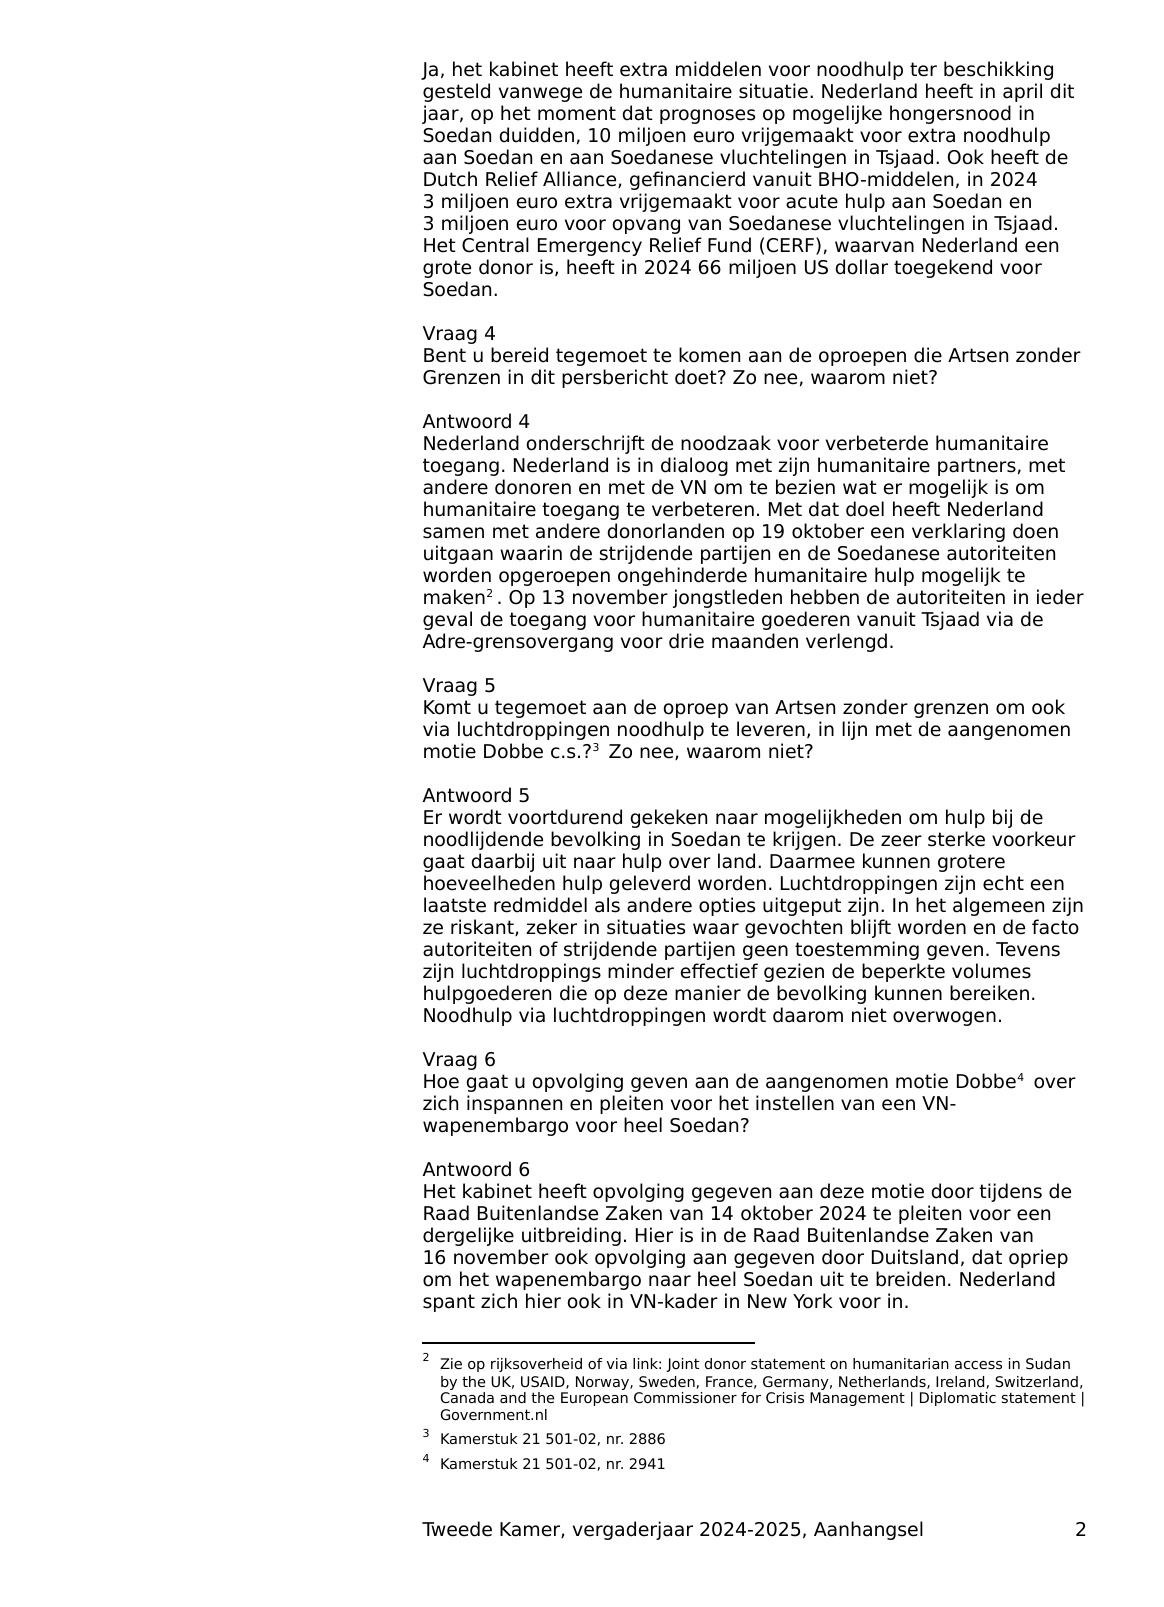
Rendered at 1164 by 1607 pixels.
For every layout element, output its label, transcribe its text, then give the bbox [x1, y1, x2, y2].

text Het kabinet heeft opvolging gegeven aan deze motie door tijdens de Raad Buitenlandse Zaken van 14 oktober 2024 te pleiten voor een dergelijke uitbreiding. Hier is in de Raad Buitenlandse Zaken van 16 november ook opvolging aan gegeven door Duitsland, dat opriep om het wapenembargo naar heel Soedan uit te breiden. Nederland spant zich hier ook in VN-kader in New York voor in. [422, 1181, 1087, 1313]
text Antwoord 5 [422, 785, 1087, 807]
text Vraag 4 [422, 323, 1087, 345]
text Er wordt voortdurend gekeken naar mogelijkheden om hulp bij de noodlijdende bevolking in Soedan te krijgen. De zeer sterke voorkeur gaat daarbij uit naar hulp over land. Daarmee kunnen grotere hoeveelheden hulp geleverd worden. Luchtdroppingen zijn echt een laatste redmiddel als andere opties uitgeput zijn. In het algemeen zijn ze riskant, zeker in situaties waar gevochten blijft worden en de facto autoriteiten of strijdende partijen geen toestemming geven. Tevens zijn luchtdroppings minder effectief gezien de beperkte volumes hulpgoederen die op deze manier de bevolking kunnen bereiken. Noodhulp via luchtdroppingen wordt daarom niet overwogen. [422, 807, 1087, 1027]
text Komt u tegemoet aan de oproep van Artsen zonder grenzen om ook via luchtdroppingen noodhulp te leveren, in lijn met de aangenomen motie Dobbe c.s.? Zo nee, waarom niet? [422, 697, 1087, 763]
text Antwoord 4 [422, 411, 1087, 433]
text Kamerstuk 21 501-02, nr. 2941 [422, 1452, 1087, 1474]
text Hoe gaat u opvolging geven aan de aangenomen motie Dobbe over zich inspannen en pleiten voor het instellen van een VN-wapenembargo voor heel Soedan? [422, 1071, 1087, 1137]
text Antwoord 6 [422, 1159, 1087, 1181]
text Bent u bereid tegemoet te komen aan de oproepen die Artsen zonder Grenzen in dit persbericht doet? Zo nee, waarom niet? [422, 345, 1087, 389]
text Kamerstuk 21 501-02, nr. 2886 [422, 1427, 1087, 1449]
text Vraag 6 [422, 1049, 1087, 1071]
text Zie op rijksoverheid of via link: Joint donor statement on humanitarian access in Sudan by the UK, USAID, Norway, Sweden, France, Germany, Netherlands, Ireland, Switzerland, Canada and the European Commissioner for Crisis Management | Diplomatic statement | Government.nl [422, 1352, 1087, 1424]
text Nederland onderschrijft de noodzaak voor verbeterde humanitaire toegang. Nederland is in dialoog met zijn humanitaire partners, met andere donoren en met de VN om te bezien wat er mogelijk is om humanitaire toegang te verbeteren. Met dat doel heeft Nederland samen met andere donorlanden op 19 oktober een verklaring doen uitgaan waarin de strijdende partijen en de Soedanese autoriteiten worden opgeroepen ongehinderde humanitaire hulp mogelijk te maken. Op 13 november jongstleden hebben de autoriteiten in ieder geval de toegang voor humanitaire goederen vanuit Tsjaad via de Adre-grensovergang voor drie maanden verlengd. [422, 433, 1087, 653]
text Vraag 5 [422, 675, 1087, 697]
text Ja, het kabinet heeft extra middelen voor noodhulp ter beschikking gesteld vanwege de humanitaire situatie. Nederland heeft in april dit jaar, op het moment dat prognoses op mogelijke hongersnood in Soedan duidden, 10 miljoen euro vrijgemaakt voor extra noodhulp aan Soedan en aan Soedanese vluchtelingen in Tsjaad. Ook heeft de Dutch Relief Alliance, gefinancierd vanuit BHO-middelen, in 2024 3 miljoen euro extra vrijgemaakt voor acute hulp aan Soedan en 3 miljoen euro voor opvang van Soedanese vluchtelingen in Tsjaad. Het Central Emergency Relief Fund (CERF), waarvan Nederland een grote donor is, heeft in 2024 66 miljoen US dollar toegekend voor Soedan. [422, 59, 1087, 301]
